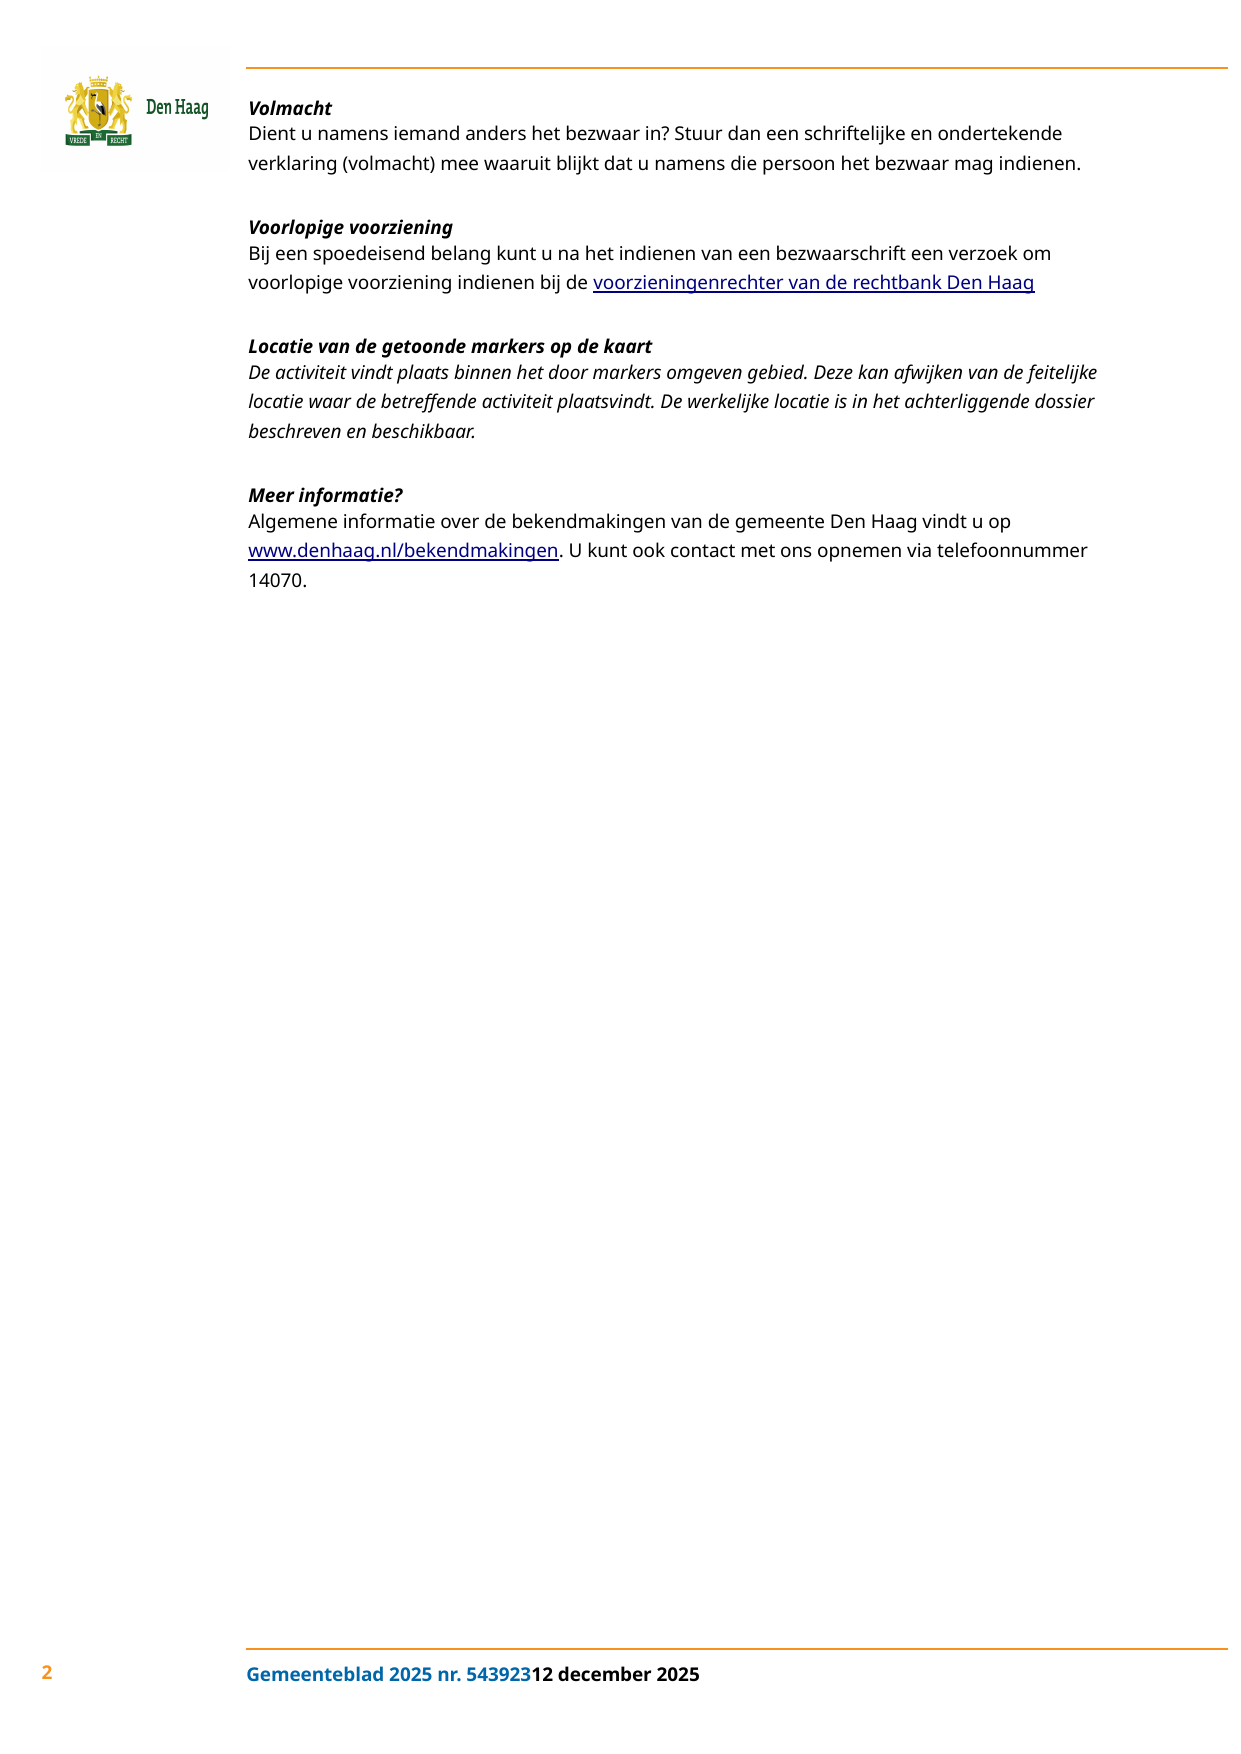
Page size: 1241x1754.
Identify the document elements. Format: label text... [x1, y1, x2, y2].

text Meer informatie? [248, 482, 1152, 508]
text De activiteit vindt plaats binnen het door markers omgeven gebied. Deze kan afwijken van de feitelijke locatie waar de betreffende activiteit plaatsvindt. De werkelijke locatie is in het achterliggende dossier beschreven en beschikbaar. [248, 359, 1152, 444]
text Algemene informatie over de bekendmakingen van de gemeente Den Haag vindt u op www.denhaag.nl/bekendmakingen. U kunt ook contact met ons opnemen via telefoonnummer 14070. [248, 508, 1152, 593]
text Locatie van de getoonde markers op de kaart [248, 333, 1152, 359]
picture [41, 47, 231, 172]
text Dient u namens iemand anders het bezwaar in? Stuur dan een schriftelijke en ondertekende verklaring (volmacht) mee waaruit blijkt dat u namens die persoon het bezwaar mag indienen. [248, 121, 1152, 176]
text Volmacht [248, 95, 1152, 121]
text Bij een spoedeisend belang kunt u na het indienen van een bezwaarschrift een verzoek om voorlopige voorziening indienen bij de voorzieningenrechter van de rechtbank Den Haag [248, 240, 1152, 295]
text Voorlopige voorziening [248, 214, 1152, 240]
